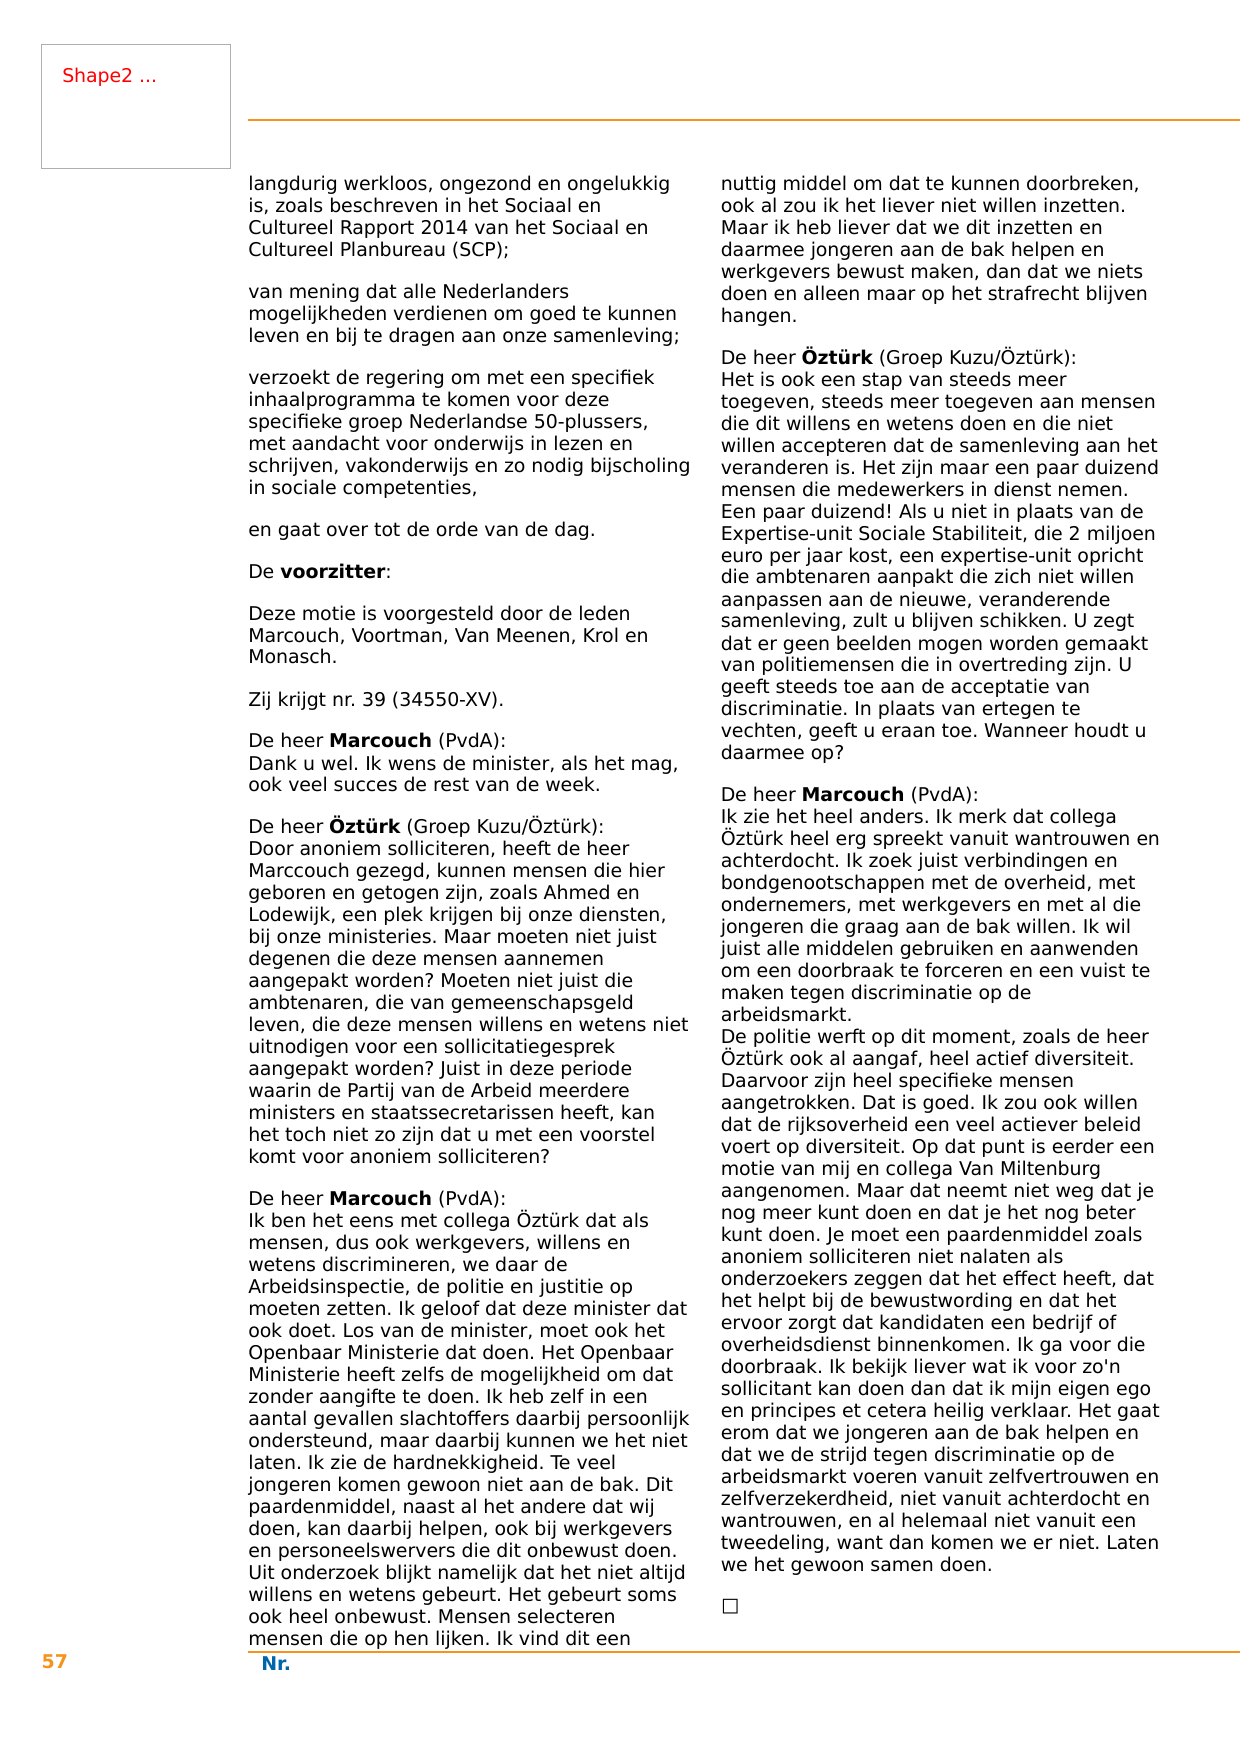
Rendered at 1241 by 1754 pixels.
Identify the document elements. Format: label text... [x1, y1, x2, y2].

text De voorzitter: [248, 561, 691, 582]
text van mening dat alle Nederlanders mogelijkheden verdienen om goed te kunnen leven en bij te dragen aan onze samenleving; [248, 281, 691, 347]
text Ik zie het heel anders. Ik merk dat collega Öztürk heel erg spreekt vanuit wantrouwen en achterdocht. Ik zoek juist verbindingen en bondgenootschappen met de overheid, met ondernemers, met werkgevers en met al die jongeren die graag aan de bak willen. Ik wil juist alle middelen gebruiken en aanwenden om een doorbraak te forceren en een vuist te maken tegen discriminatie op de arbeidsmarkt. [721, 806, 1163, 1026]
text Door anoniem solliciteren, heeft de heer Marccouch gezegd, kunnen mensen die hier geboren en getogen zijn, zoals Ahmed en Lodewijk, een plek krijgen bij onze diensten, bij onze ministeries. Maar moeten niet juist degenen die deze mensen aannemen aangepakt worden? Moeten niet juist die ambtenaren, die van gemeenschapsgeld leven, die deze mensen willens en wetens niet uitnodigen voor een sollicitatiegesprek aangepakt worden? Juist in deze periode waarin de Partij van de Arbeid meerdere ministers en staatssecretarissen heeft, kan het toch niet zo zijn dat u met een voorstel komt voor anoniem solliciteren? [248, 838, 691, 1168]
text De politie werft op dit moment, zoals de heer Öztürk ook al aangaf, heel actief diversiteit. Daarvoor zijn heel specifieke mensen aangetrokken. Dat is goed. Ik zou ook willen dat de rijksoverheid een veel actiever beleid voert op diversiteit. Op dat punt is eerder een motie van mij en collega Van Miltenburg aangenomen. Maar dat neemt niet weg dat je nog meer kunt doen en dat je het nog beter kunt doen. Je moet een paardenmiddel zoals anoniem solliciteren niet nalaten als onderzoekers zeggen dat het effect heeft, dat het helpt bij de bewustwording en dat het ervoor zorgt dat kandidaten een bedrijf of overheidsdienst binnenkomen. Ik ga voor die doorbraak. Ik bekijk liever wat ik voor zo'n sollicitant kan doen dan dat ik mijn eigen ego en principes et cetera heilig verklaar. Het gaat erom dat we jongeren aan de bak helpen en dat we de strijd tegen discriminatie op de arbeidsmarkt voeren vanuit zelfvertrouwen en zelfverzekerdheid, niet vanuit achterdocht en wantrouwen, en al helemaal niet vanuit een tweedeling, want dan komen we er niet. Laten we het gewoon samen doen. [721, 1026, 1163, 1576]
text Deze motie is voorgesteld door de leden Marcouch, Voortman, Van Meenen, Krol en Monasch. [248, 602, 691, 668]
text De heer Marcouch (PvdA): [248, 1188, 691, 1210]
text en gaat over tot de orde van de dag. [248, 518, 691, 541]
text De heer Marcouch (PvdA): [248, 730, 691, 752]
text ⬜ [721, 1596, 1163, 1617]
text langdurig werkloos, ongezond en ongelukkig is, zoals beschreven in het Sociaal en Cultureel Rapport 2014 van het Sociaal en Cultureel Planbureau (SCP); [248, 173, 691, 261]
text Ik ben het eens met collega Öztürk dat als mensen, dus ook werkgevers, willens en wetens discrimineren, we daar de Arbeidsinspectie, de politie en justitie op moeten zetten. Ik geloof dat deze minister dat ook doet. Los van de minister, moet ook het Openbaar Ministerie dat doen. Het Openbaar Ministerie heeft zelfs de mogelijkheid om dat zonder aangifte te doen. Ik heb zelf in een aantal gevallen slachtoffers daarbij persoonlijk ondersteund, maar daarbij kunnen we het niet laten. Ik zie de hardnekkigheid. Te veel jongeren komen gewoon niet aan de bak. Dit paardenmiddel, naast al het andere dat wij doen, kan daarbij helpen, ook bij werkgevers en personeelswervers die dit onbewust doen. Uit onderzoek blijkt namelijk dat het niet altijd willens en wetens gebeurt. Het gebeurt soms ook heel onbewust. Mensen selecteren mensen die op hen lijken. Ik vind dit een [248, 1210, 691, 1649]
text Dank u wel. Ik wens de minister, als het mag, ook veel succes de rest van de week. [248, 752, 691, 796]
text De heer Öztürk (Groep Kuzu/Öztürk): [721, 347, 1163, 369]
text De heer Marcouch (PvdA): [721, 784, 1163, 806]
text Het is ook een stap van steeds meer toegeven, steeds meer toegeven aan mensen die dit willens en wetens doen en die niet willen accepteren dat de samenleving aan het veranderen is. Het zijn maar een paar duizend mensen die medewerkers in dienst nemen. Een paar duizend! Als u niet in plaats van de Expertise-unit Sociale Stabiliteit, die 2 miljoen euro per jaar kost, een expertise-unit opricht die ambtenaren aanpakt die zich niet willen aanpassen aan de nieuwe, veranderende samenleving, zult u blijven schikken. U zegt dat er geen beelden mogen worden gemaakt van politiemensen die in overtreding zijn. U geeft steeds toe aan de acceptatie van discriminatie. In plaats van ertegen te vechten, geeft u eraan toe. Wanneer houdt u daarmee op? [721, 369, 1163, 764]
text Zij krijgt nr. 39 (34550-XV). [248, 688, 691, 710]
text nuttig middel om dat te kunnen doorbreken, ook al zou ik het liever niet willen inzetten. Maar ik heb liever dat we dit inzetten en daarmee jongeren aan de bak helpen en werkgevers bewust maken, dan dat we niets doen en alleen maar op het strafrecht blijven hangen. [721, 173, 1163, 327]
text De heer Öztürk (Groep Kuzu/Öztürk): [248, 816, 691, 838]
text verzoekt de regering om met een specifiek inhaalprogramma te komen voor deze specifieke groep Nederlandse 50-plussers, met aandacht voor onderwijs in lezen en schrijven, vakonderwijs en zo nodig bijscholing in sociale competenties, [248, 367, 691, 498]
